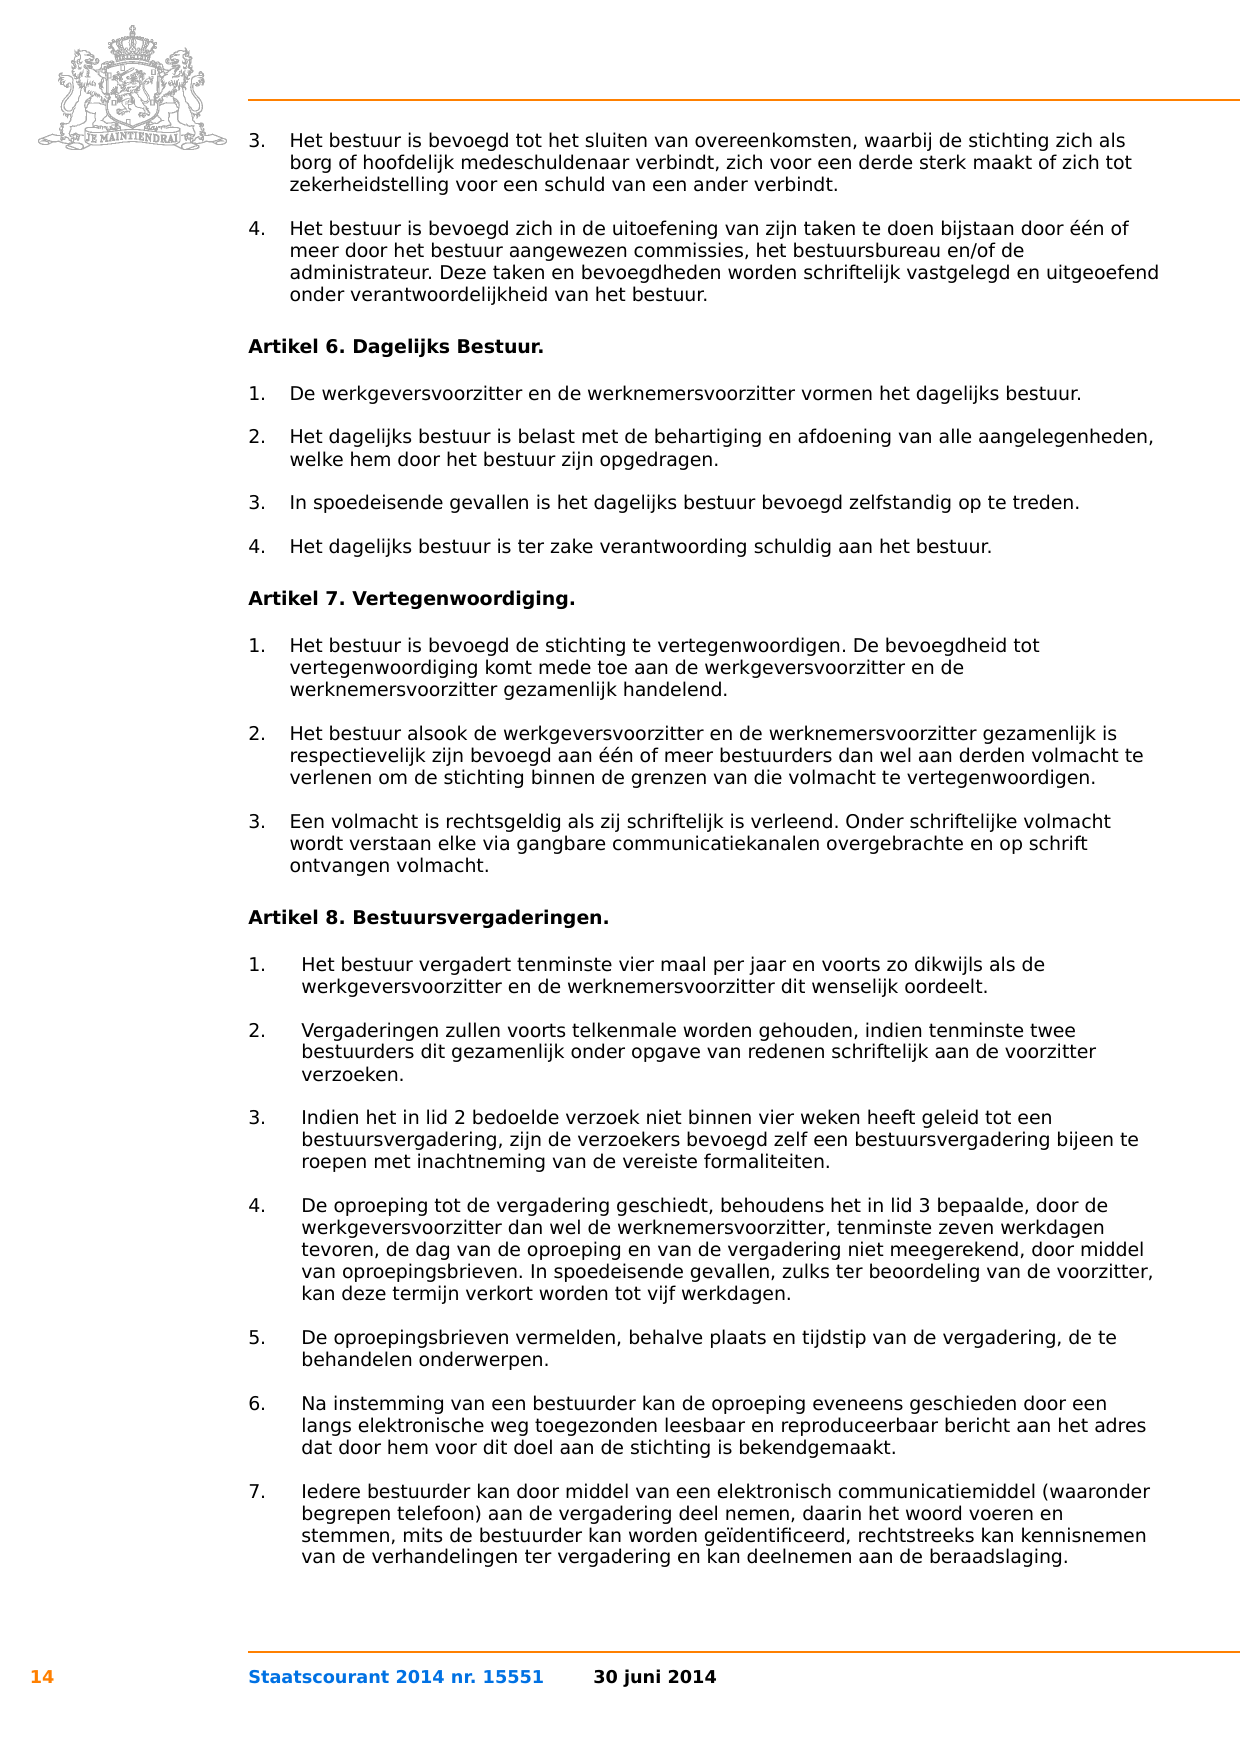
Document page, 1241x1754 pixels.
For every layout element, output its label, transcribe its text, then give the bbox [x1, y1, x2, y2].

text 3. Het bestuur is bevoegd tot het sluiten van overeenkomsten, waarbij de stichting zich als borg of hoofdelijk medeschuldenaar verbindt, zich voor een derde sterk maakt of zich tot zekerheidstelling voor een schuld van een ander verbindt. [248, 130, 1163, 196]
text 5. De oproepingsbrieven vermelden, behalve plaats en tijdstip van de vergadering, de te behandelen onderwerpen. [248, 1327, 1163, 1371]
text 6. Na instemming van een bestuurder kan de oproeping eveneens geschieden door een langs elektronische weg toegezonden leesbaar en reproduceerbaar bericht aan het adres dat door hem voor dit doel aan de stichting is bekendgemaakt. [248, 1393, 1163, 1459]
text 3. Een volmacht is rechtsgeldig als zij schriftelijk is verleend. Onder schriftelijke volmacht wordt verstaan elke via gangbare communicatiekanalen overgebrachte en op schrift ontvangen volmacht. [248, 811, 1163, 877]
subtitle Artikel 7. Vertegenwoordiging. [248, 588, 1163, 610]
text 2. Het bestuur alsook de werkgeversvoorzitter en de werknemersvoorzitter gezamenlijk is respectievelijk zijn bevoegd aan één of meer bestuurders dan wel aan derden volmacht te verlenen om de stichting binnen de grenzen van die volmacht te vertegenwoordigen. [248, 723, 1163, 789]
text 2. Vergaderingen zullen voorts telkenmale worden gehouden, indien tenminste twee bestuurders dit gezamenlijk onder opgave van redenen schriftelijk aan de voorzitter verzoeken. [248, 1019, 1163, 1085]
text 4. Het bestuur is bevoegd zich in de uitoefening van zijn taken te doen bijstaan door één of meer door het bestuur aangewezen commissies, het bestuursbureau en/of de administrateur. Deze taken en bevoegdheden worden schriftelijk vastgelegd en uitgeoefend onder verantwoordelijkheid van het bestuur. [248, 218, 1163, 306]
text 2. Het dagelijks bestuur is belast met de behartiging en afdoening van alle aangelegenheden, welke hem door het bestuur zijn opgedragen. [248, 426, 1163, 470]
subtitle Artikel 6. Dagelijks Bestuur. [248, 336, 1163, 358]
text 1. De werkgeversvoorzitter en de werknemersvoorzitter vormen het dagelijks bestuur. [248, 383, 1163, 404]
text 1. Het bestuur is bevoegd de stichting te vertegenwoordigen. De bevoegdheid tot vertegenwoordiging komt mede toe aan de werkgeversvoorzitter en de werknemersvoorzitter gezamenlijk handelend. [248, 635, 1163, 701]
picture [38, 25, 227, 150]
text 4. De oproeping tot de vergadering geschiedt, behoudens het in lid 3 bepaalde, door de werkgeversvoorzitter dan wel de werknemersvoorzitter, tenminste zeven werkdagen tevoren, de dag van de oproeping en van de vergadering niet meegerekend, door middel van oproepingsbrieven. In spoedeisende gevallen, zulks ter beoordeling van de voorzitter, kan deze termijn verkort worden tot vijf werkdagen. [248, 1195, 1163, 1305]
text 3. In spoedeisende gevallen is het dagelijks bestuur bevoegd zelfstandig op te treden. [248, 492, 1163, 514]
text 4. Het dagelijks bestuur is ter zake verantwoording schuldig aan het bestuur. [248, 536, 1163, 558]
text 1. Het bestuur vergadert tenminste vier maal per jaar en voorts zo dikwijls als de werkgeversvoorzitter en de werknemersvoorzitter dit wenselijk oordeelt. [248, 954, 1163, 998]
text 3. Indien het in lid 2 bedoelde verzoek niet binnen vier weken heeft geleid tot een bestuursvergadering, zijn de verzoekers bevoegd zelf een bestuursvergadering bijeen te roepen met inachtneming van de vereiste formaliteiten. [248, 1107, 1163, 1173]
text 7. Iedere bestuurder kan door middel van een elektronisch communicatiemiddel (waaronder begrepen telefoon) aan de vergadering deel nemen, daarin het woord voeren en stemmen, mits de bestuurder kan worden geïdentificeerd, rechtstreeks kan kennisnemen van de verhandelingen ter vergadering en kan deelnemen aan de beraadslaging. [248, 1481, 1163, 1568]
subtitle Artikel 8. Bestuursvergaderingen. [248, 907, 1163, 929]
